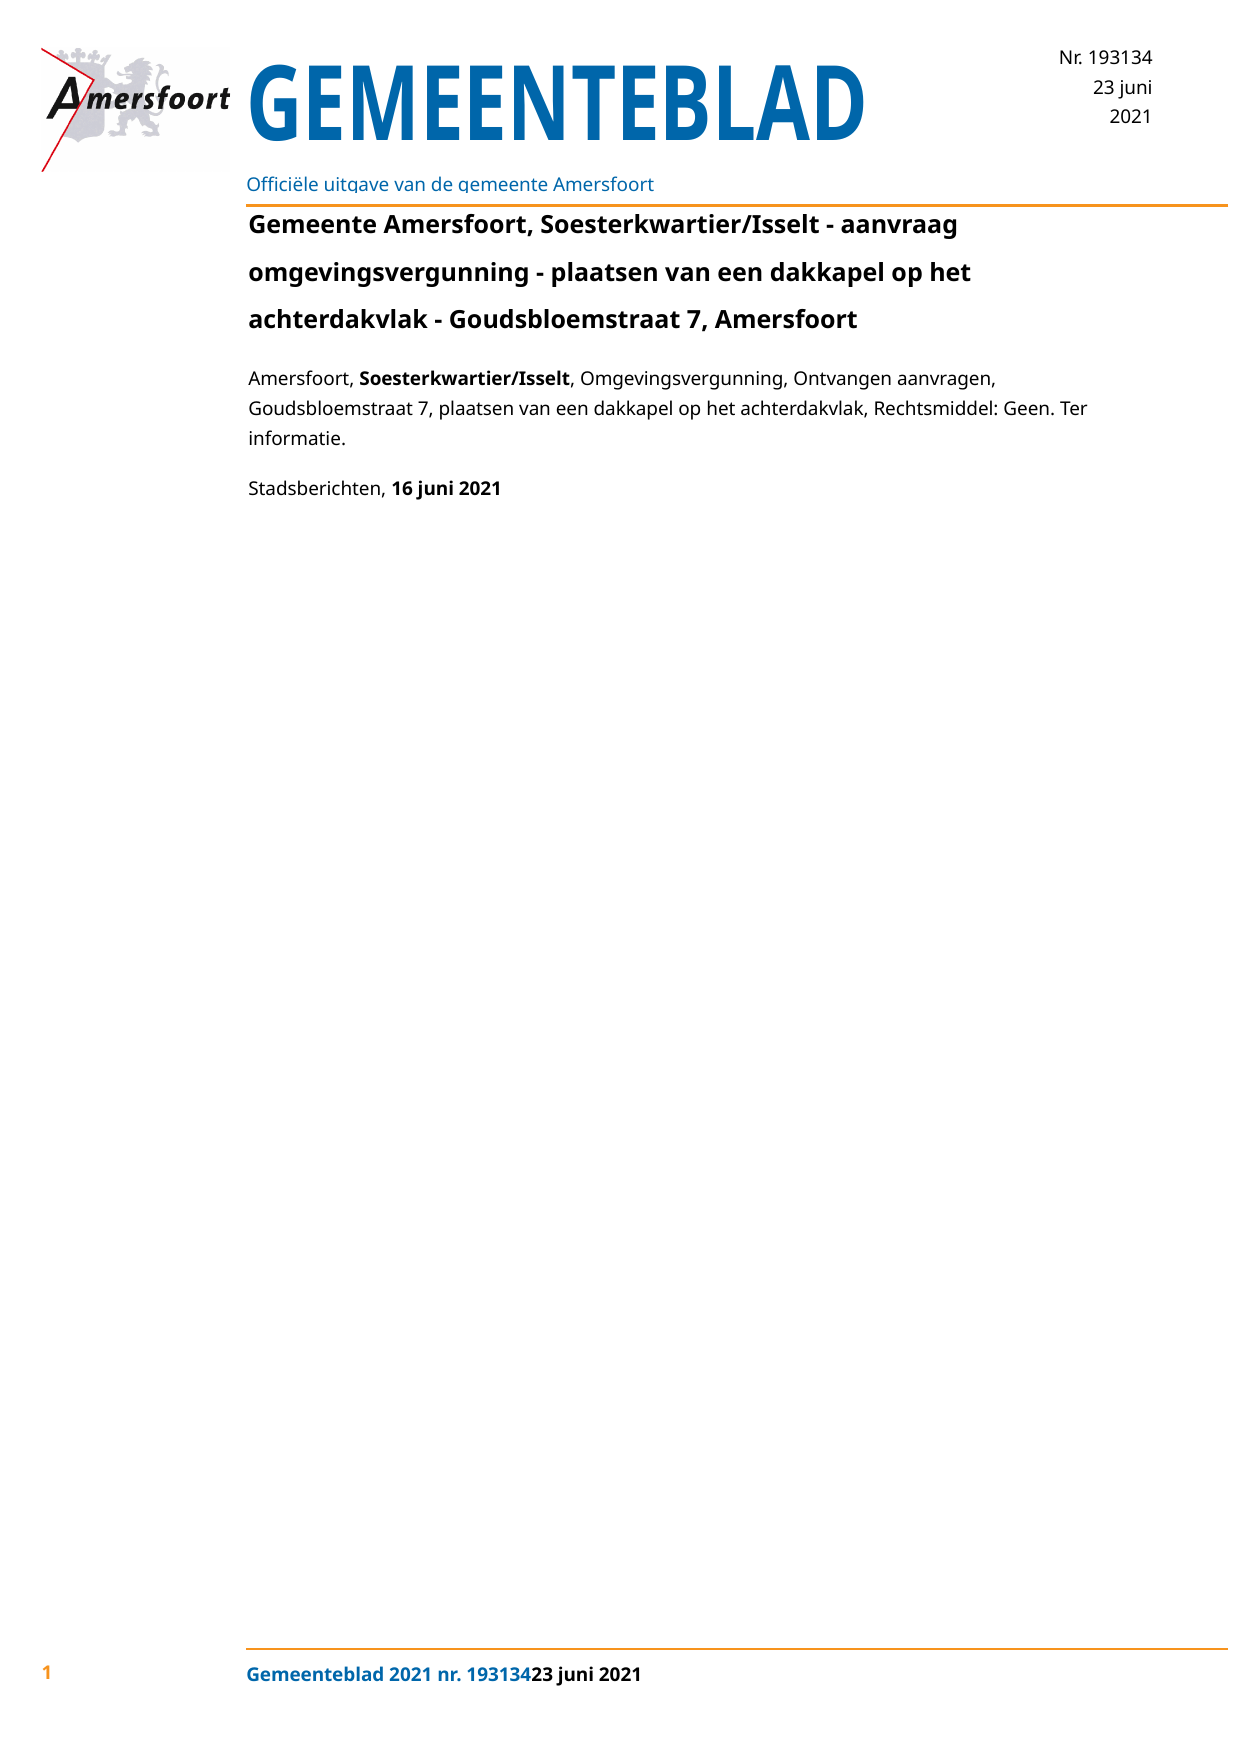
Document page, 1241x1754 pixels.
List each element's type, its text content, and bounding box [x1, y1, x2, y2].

picture [41, 47, 231, 172]
text Amersfoort, Soesterkwartier/Isselt, Omgevingsvergunning, Ontvangen aanvragen, Goudsbloemstraat 7, plaatsen van een dakkapel op het achterdakvlak, Rechtsmiddel: Geen. Ter informatie. [248, 366, 1152, 450]
text Gemeente Amersfoort, Soesterkwartier/Isselt - aanvraag omgevingsvergunning - plaatsen van een dakkapel op het achterdakvlak - Goudsbloemstraat 7, Amersfoort [248, 207, 1152, 336]
text Stadsberichten, 16 juni 2021 [248, 475, 1152, 501]
